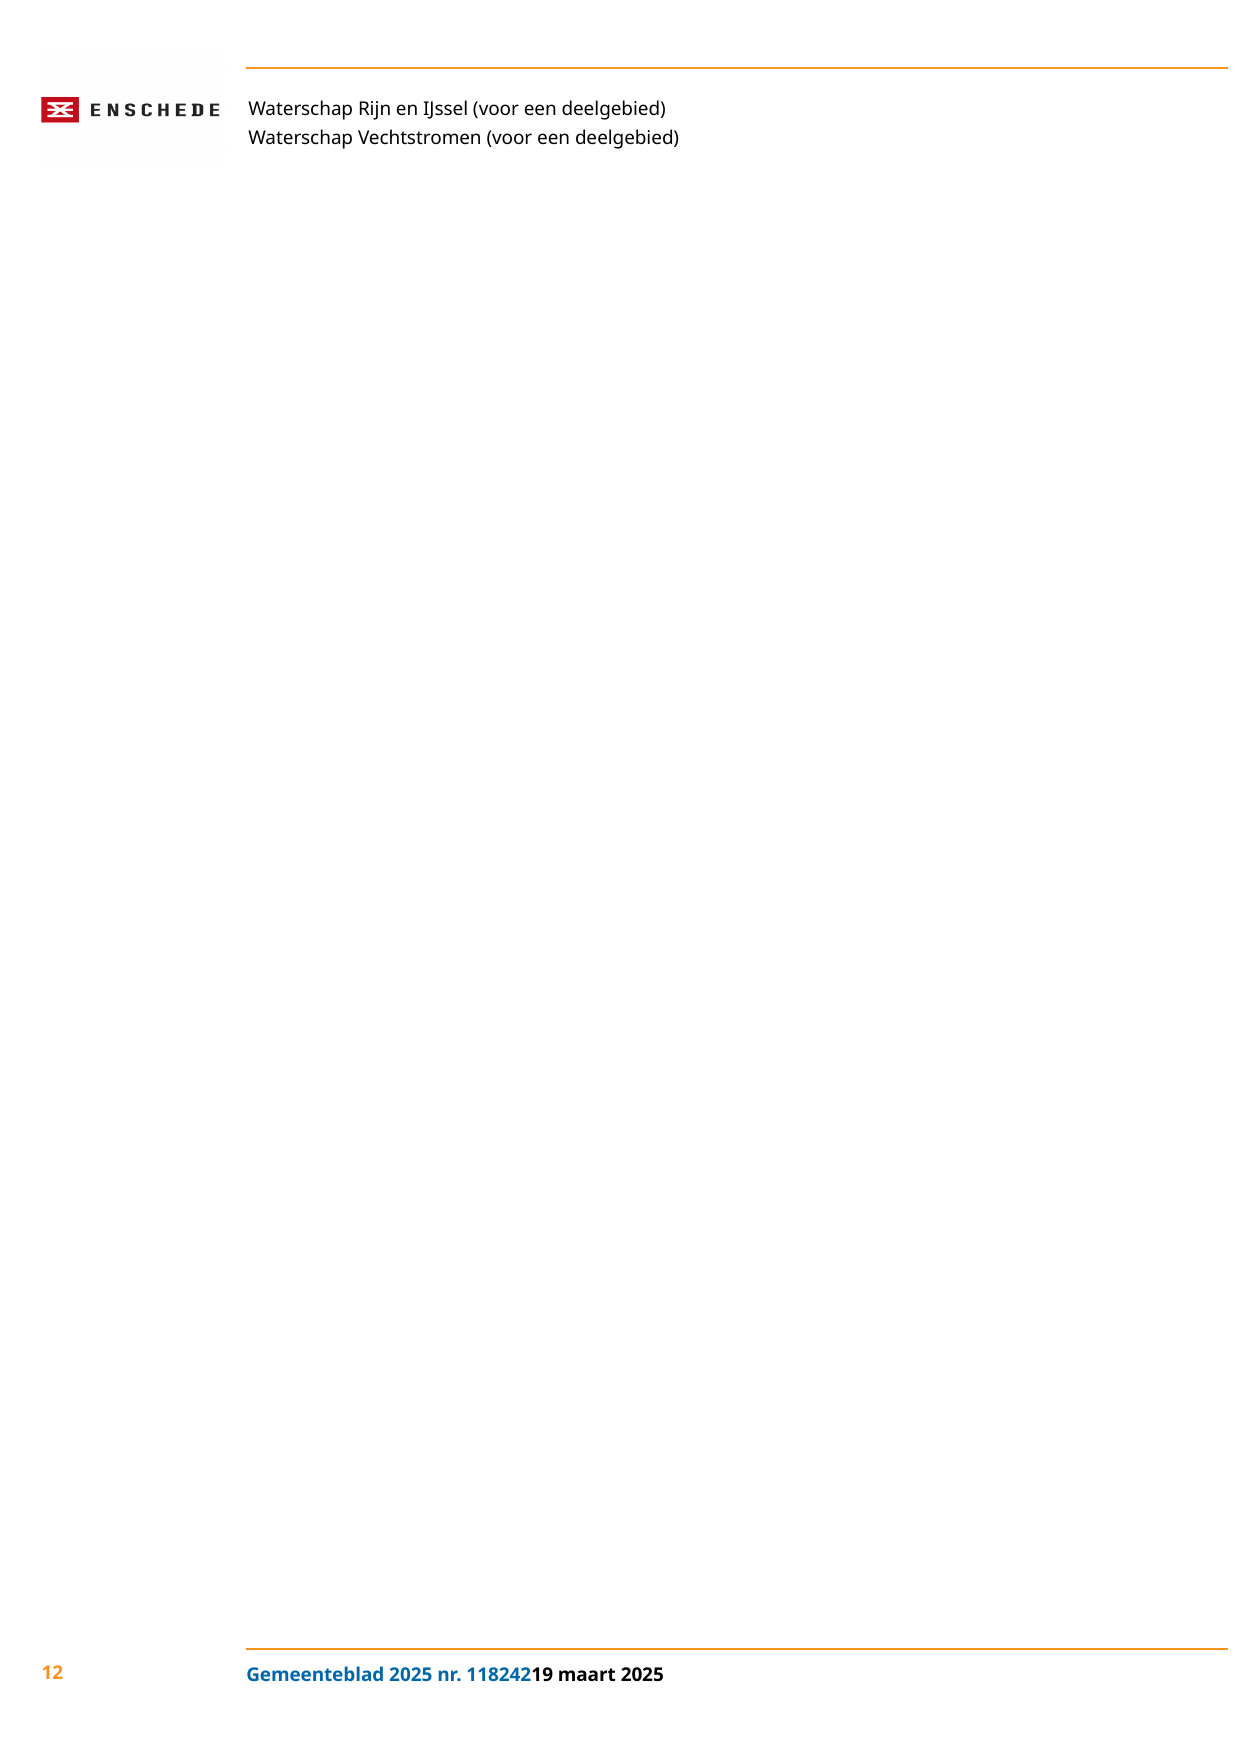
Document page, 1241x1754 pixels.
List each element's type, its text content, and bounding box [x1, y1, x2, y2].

picture [41, 47, 231, 172]
text Waterschap Rijn en IJssel (voor een deelgebied) [248, 95, 1152, 121]
text Waterschap Vechtstromen (voor een deelgebied) [248, 124, 1152, 150]
